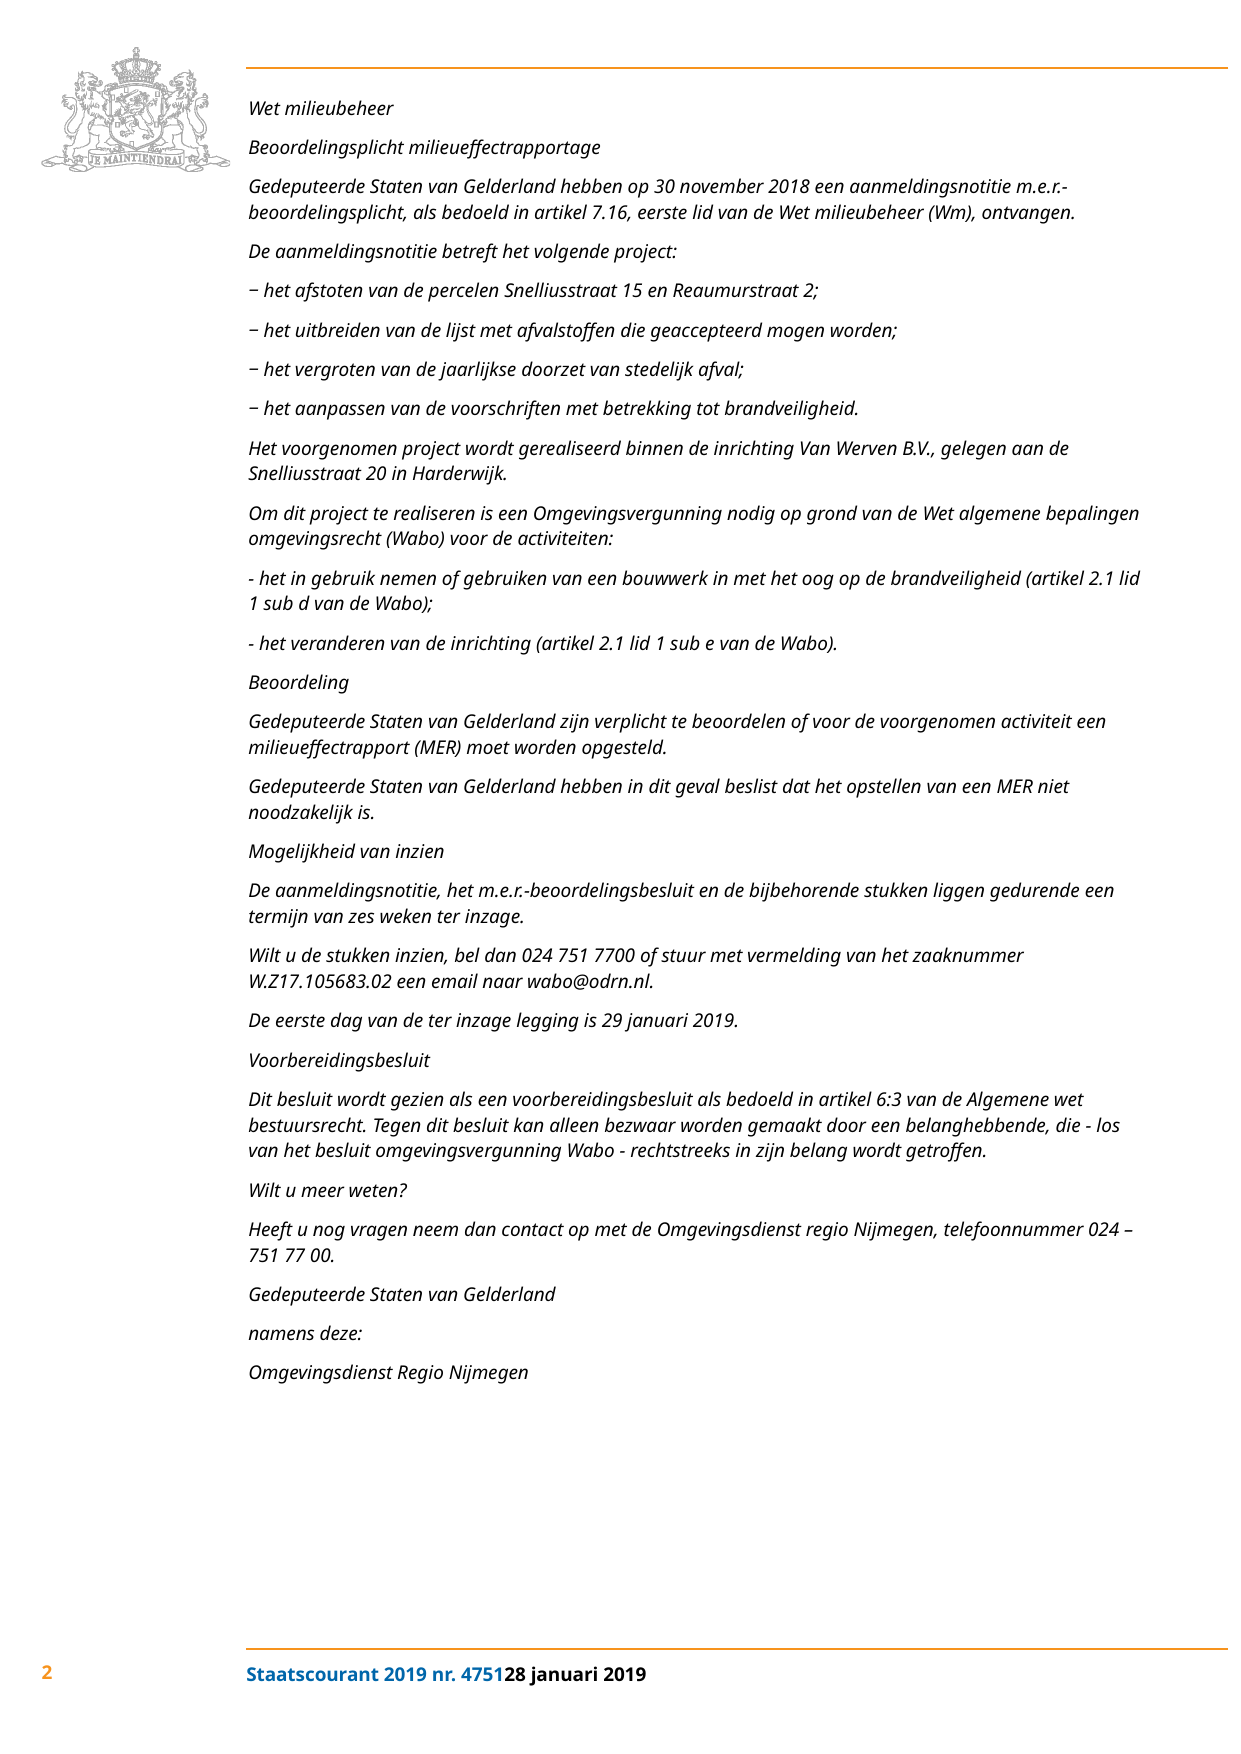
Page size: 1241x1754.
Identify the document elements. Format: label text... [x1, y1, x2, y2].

text Voorbereidingsbesluit [248, 1047, 1152, 1072]
text Het voorgenomen project wordt gerealiseerd binnen de inrichting Van Werven B.V., gelegen aan de Snelliusstraat 20 in Harderwijk. [248, 435, 1152, 486]
text Gedeputeerde Staten van Gelderland hebben in dit geval beslist dat het opstellen van een MER niet noodzakelijk is. [248, 773, 1152, 825]
text Wet milieubeheer [248, 95, 1152, 121]
text De eerste dag van de ter inzage legging is 29 januari 2019. [248, 1007, 1152, 1033]
text Heeft u nog vragen neem dan contact op met de Omgevingsdienst regio Nijmegen, telefoonnummer 024 – 751 77 00. [248, 1216, 1152, 1267]
text Omgevingsdienst Regio Nijmegen [248, 1359, 1152, 1385]
text namens deze: [248, 1320, 1152, 1346]
text Wilt u meer weten? [248, 1177, 1152, 1202]
text ‒ het vergroten van de jaarlijkse doorzet van stedelijk afval; [248, 356, 1152, 382]
text De aanmeldingsnotitie, het m.e.r.-beoordelingsbesluit en de bijbehorende stukken liggen gedurende een termijn van zes weken ter inzage. [248, 877, 1152, 929]
text Om dit project te realiseren is een Omgevingsvergunning nodig op grond van de Wet algemene bepalingen omgevingsrecht (Wabo) voor de activiteiten: [248, 500, 1152, 551]
text - het in gebruik nemen of gebruiken van een bouwwerk in met het oog op de brandveiligheid (artikel 2.1 lid 1 sub d van de Wabo); [248, 565, 1152, 616]
text Dit besluit wordt gezien als een voorbereidingsbesluit als bedoeld in artikel 6:3 van de Algemene wet bestuursrecht. Tegen dit besluit kan alleen bezwaar worden gemaakt door een belanghebbende, die - los van het besluit omgevingsvergunning Wabo - rechtstreeks in zijn belang wordt getroffen. [248, 1086, 1152, 1163]
text - het veranderen van de inrichting (artikel 2.1 lid 1 sub e van de Wabo). [248, 630, 1152, 655]
picture [41, 47, 231, 172]
text Beoordelingsplicht milieueffectrapportage [248, 134, 1152, 160]
text Gedeputeerde Staten van Gelderland hebben op 30 november 2018 een aanmeldingsnotitie m.e.r.-beoordelingsplicht, als bedoeld in artikel 7.16, eerste lid van de Wet milieubeheer (Wm), ontvangen. [248, 173, 1152, 225]
text De aanmeldingsnotitie betreft het volgende project: [248, 238, 1152, 264]
text Gedeputeerde Staten van Gelderland [248, 1281, 1152, 1307]
text ‒ het uitbreiden van de lijst met afvalstoffen die geaccepteerd mogen worden; [248, 317, 1152, 343]
text Beoordeling [248, 669, 1152, 695]
text ‒ het afstoten van de percelen Snelliusstraat 15 en Reaumurstraat 2; [248, 278, 1152, 303]
text Wilt u de stukken inzien, bel dan 024 751 7700 of stuur met vermelding van het zaaknummer W.Z17.105683.02 een email naar wabo@odrn.nl. [248, 942, 1152, 994]
text Gedeputeerde Staten van Gelderland zijn verplicht te beoordelen of voor de voorgenomen activiteit een milieueffectrapport (MER) moet worden opgesteld. [248, 708, 1152, 760]
text ‒ het aanpassen van de voorschriften met betrekking tot brandveiligheid. [248, 395, 1152, 421]
text Mogelijkheid van inzien [248, 838, 1152, 864]
